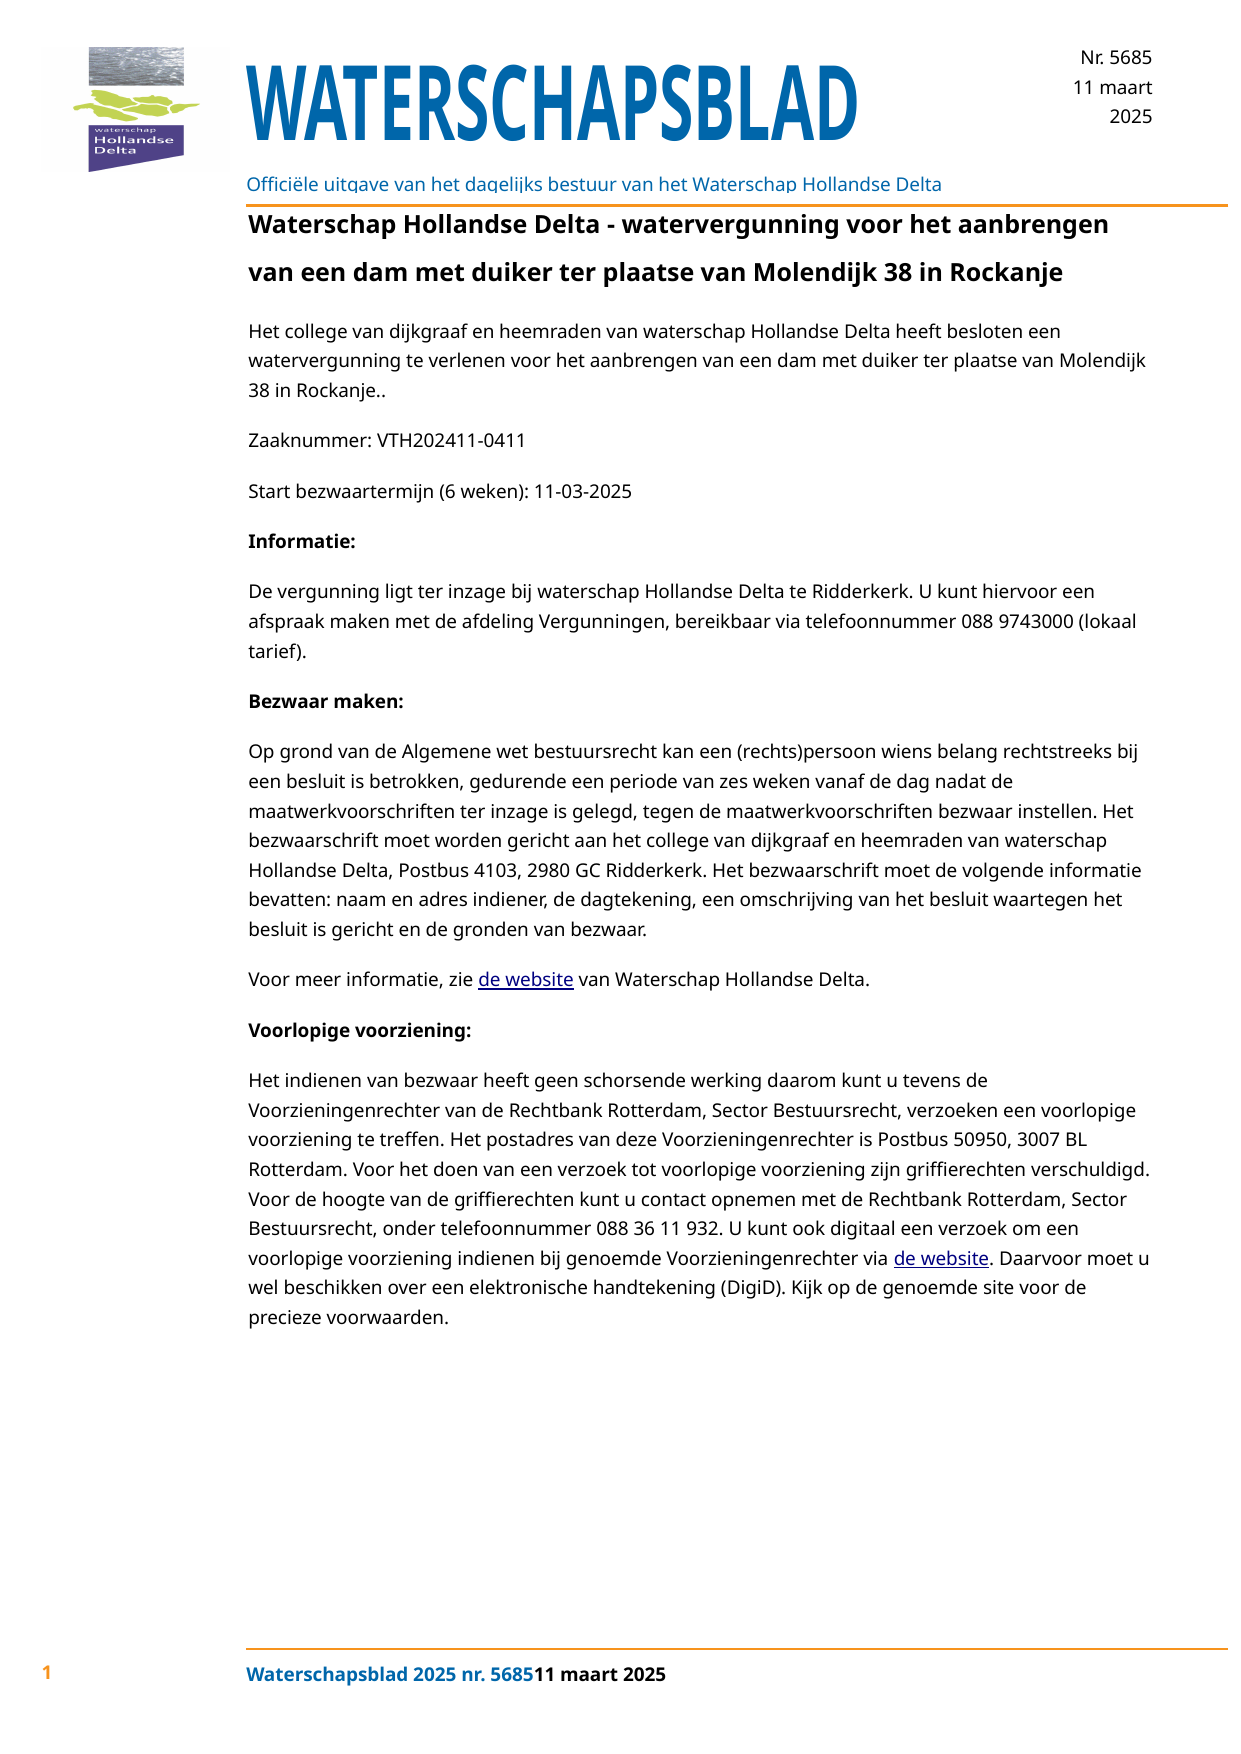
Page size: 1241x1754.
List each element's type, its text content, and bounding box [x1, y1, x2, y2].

text Voor meer informatie, zie de website van Waterschap Hollandse Delta. [248, 967, 1152, 992]
text Voorlopige voorziening: [248, 1017, 1152, 1043]
text De vergunning ligt ter inzage bij waterschap Hollandse Delta te Ridderkerk. U kunt hiervoor een afspraak maken met de afdeling Vergunningen, bereikbaar via telefoonnummer 088 9743000 (lokaal tarief). [248, 579, 1152, 664]
text Op grond van de Algemene wet bestuursrecht kan een (rechts)persoon wiens belang rechtstreeks bij een besluit is betrokken, gedurende een periode van zes weken vanaf de dag nadat de maatwerkvoorschriften ter inzage is gelegd, tegen de maatwerkvoorschriften bezwaar instellen. Het bezwaarschrift moet worden gericht aan het college van dijkgraaf en heemraden van waterschap Hollandse Delta, Postbus 4103, 2980 GC Ridderkerk. Het bezwaarschrift moet de volgende informatie bevatten: naam en adres indiener, de dagtekening, een omschrijving van het besluit waartegen het besluit is gericht en de gronden van bezwaar. [248, 739, 1152, 942]
text Het college van dijkgraaf en heemraden van waterschap Hollandse Delta heeft besloten een watervergunning te verlenen voor het aanbrengen van een dam met duiker ter plaatse van Molendijk 38 in Rockanje.. [248, 318, 1152, 403]
text Het indienen van bezwaar heeft geen schorsende werking daarom kunt u tevens de Voorzieningenrechter van de Rechtbank Rotterdam, Sector Bestuursrecht, verzoeken een voorlopige voorziening te treffen. Het postadres van deze Voorzieningenrechter is Postbus 50950, 3007 BL Rotterdam. Voor het doen van een verzoek tot voorlopige voorziening zijn griffierechten verschuldigd. Voor de hoogte van de griffierechten kunt u contact opnemen met de Rechtbank Rotterdam, Sector Bestuursrecht, onder telefoonnummer 088 36 11 932. U kunt ook digitaal een verzoek om een voorlopige voorziening indienen bij genoemde Voorzieningenrechter via de website. Daarvoor moet u wel beschikken over een elektronische handtekening (DigiD). Kijk op de genoemde site voor de precieze voorwaarden. [248, 1067, 1152, 1330]
text Start bezwaartermijn (6 weken): 11-03-2025 [248, 478, 1152, 504]
text Informatie: [248, 528, 1152, 554]
text Waterschap Hollandse Delta - watervergunning voor het aanbrengen van een dam met duiker ter plaatse van Molendijk 38 in Rockanje [248, 207, 1152, 288]
picture [41, 47, 231, 172]
text Bezwaar maken: [248, 688, 1152, 714]
text Zaaknummer: VTH202411-0411 [248, 427, 1152, 453]
